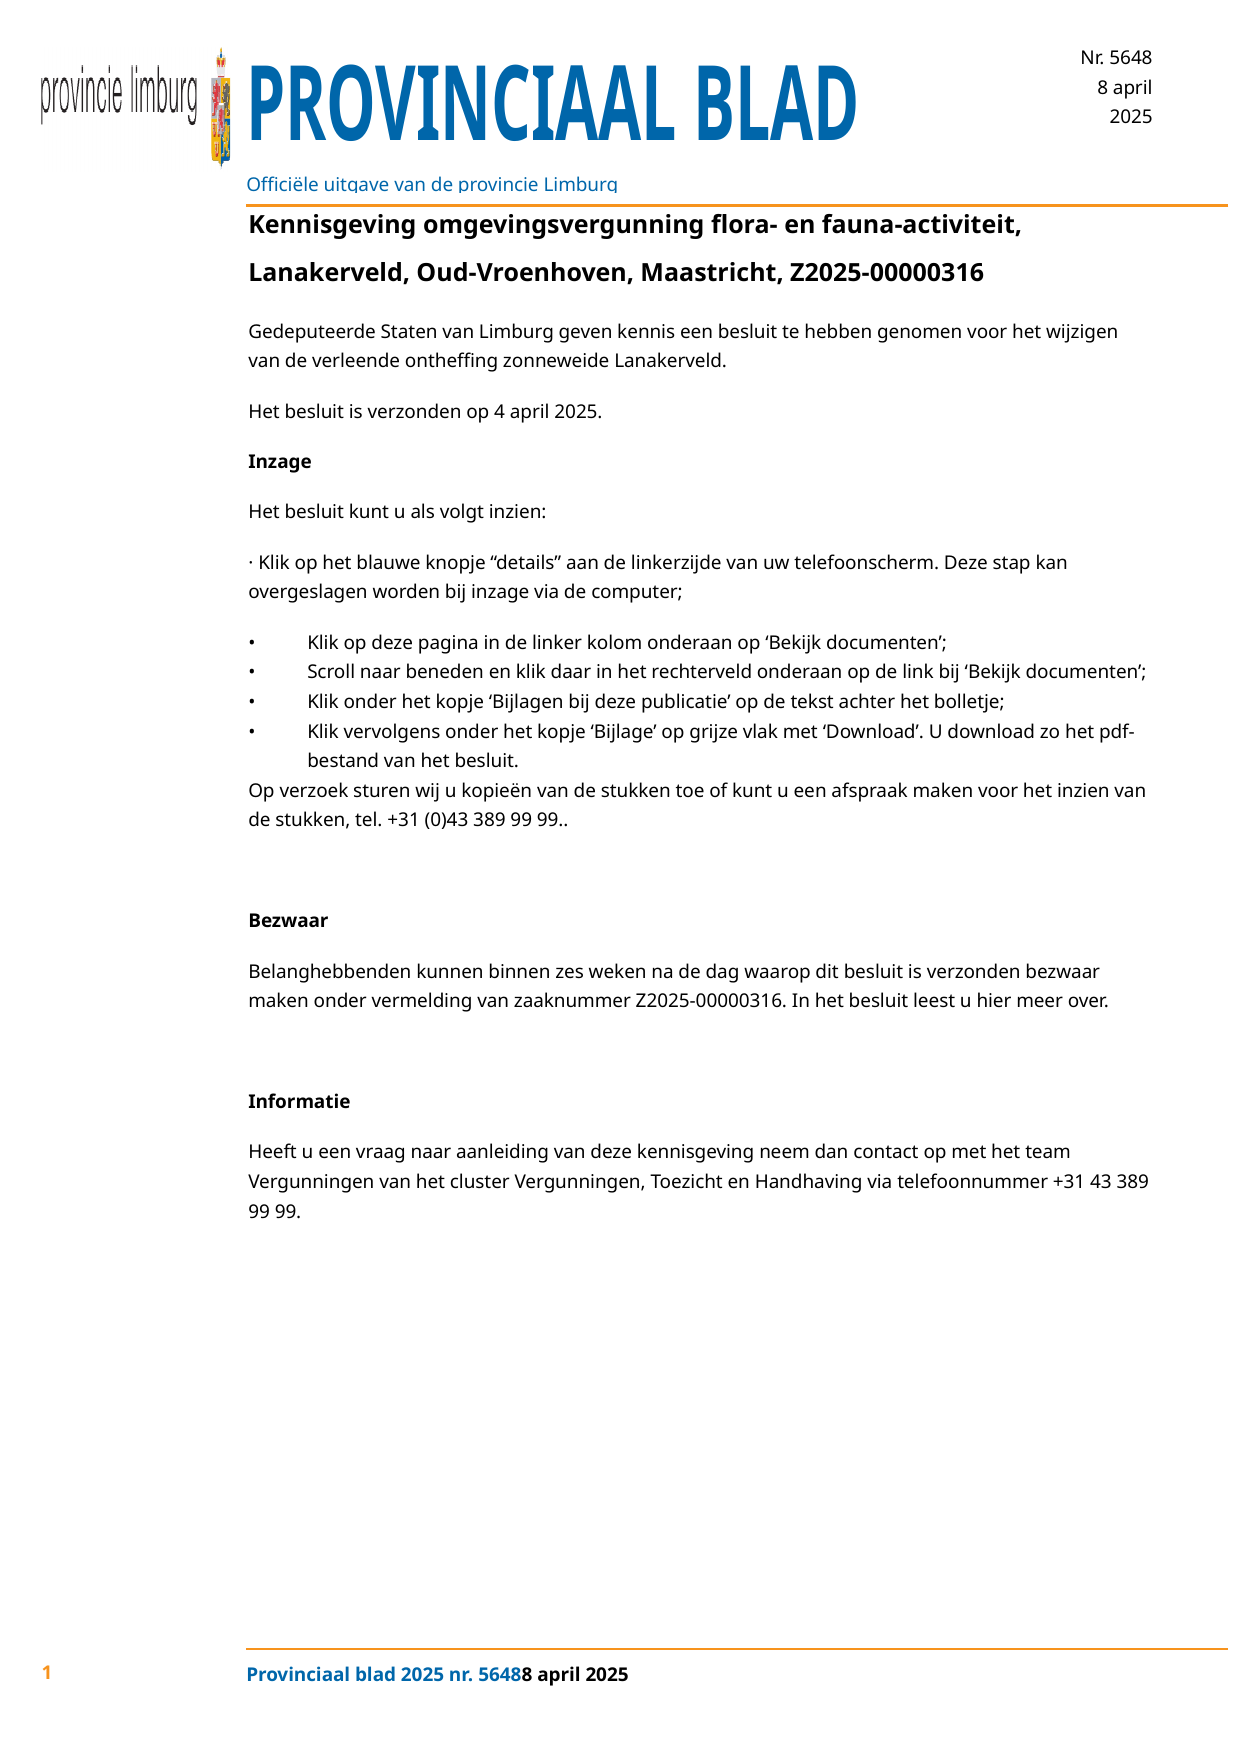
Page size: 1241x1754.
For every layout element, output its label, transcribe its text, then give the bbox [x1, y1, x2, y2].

picture [41, 47, 231, 172]
text Belanghebbenden kunnen binnen zes weken na de dag waarop dit besluit is verzonden bezwaar maken onder vermelding van zaaknummer Z2025-00000316. In het besluit leest u hier meer over. [248, 958, 1152, 1013]
text Op verzoek sturen wij u kopieën van de stukken toe of kunt u een afspraak maken voor het inzien van de stukken, tel. +31 (0)43 389 99 99.. [248, 777, 1152, 832]
text Informatie [248, 1088, 1152, 1114]
list Klik op deze pagina in de linker kolom onderaan op ‘Bekijk documenten’; [248, 629, 1152, 655]
text Inzage [248, 448, 1152, 474]
text Het besluit is verzonden op 4 april 2025. [248, 398, 1152, 424]
list Klik onder het kopje ‘Bijlagen bij deze publicatie’ op de tekst achter het bolletje; [248, 688, 1152, 714]
text Gedeputeerde Staten van Limburg geven kennis een besluit te hebben genomen voor het wijzigen van de verleende ontheffing zonneweide Lanakerveld. [248, 318, 1152, 373]
text Het besluit kunt u als volgt inzien: [248, 499, 1152, 524]
text · Klik op het blauwe knopje “details” aan de linkerzijde van uw telefoonscherm. Deze stap kan overgeslagen worden bij inzage via de computer; [248, 549, 1152, 604]
list Klik vervolgens onder het kopje ‘Bijlage’ op grijze vlak met ‘Download’. U download zo het pdf-bestand van het besluit. [248, 718, 1152, 773]
text Bezwaar [248, 907, 1152, 933]
text Heeft u een vraag naar aanleiding van deze kennisgeving neem dan contact op met het team Vergunningen van het cluster Vergunningen, Toezicht en Handhaving via telefoonnummer +31 43 389 99 99. [248, 1139, 1152, 1224]
list Scroll naar beneden en klik daar in het rechterveld onderaan op de link bij ‘Bekijk documenten’; [248, 659, 1152, 684]
text Kennisgeving omgevingsvergunning flora- en fauna-activiteit, Lanakerveld, Oud-Vroenhoven, Maastricht, Z2025-00000316 [248, 207, 1152, 288]
